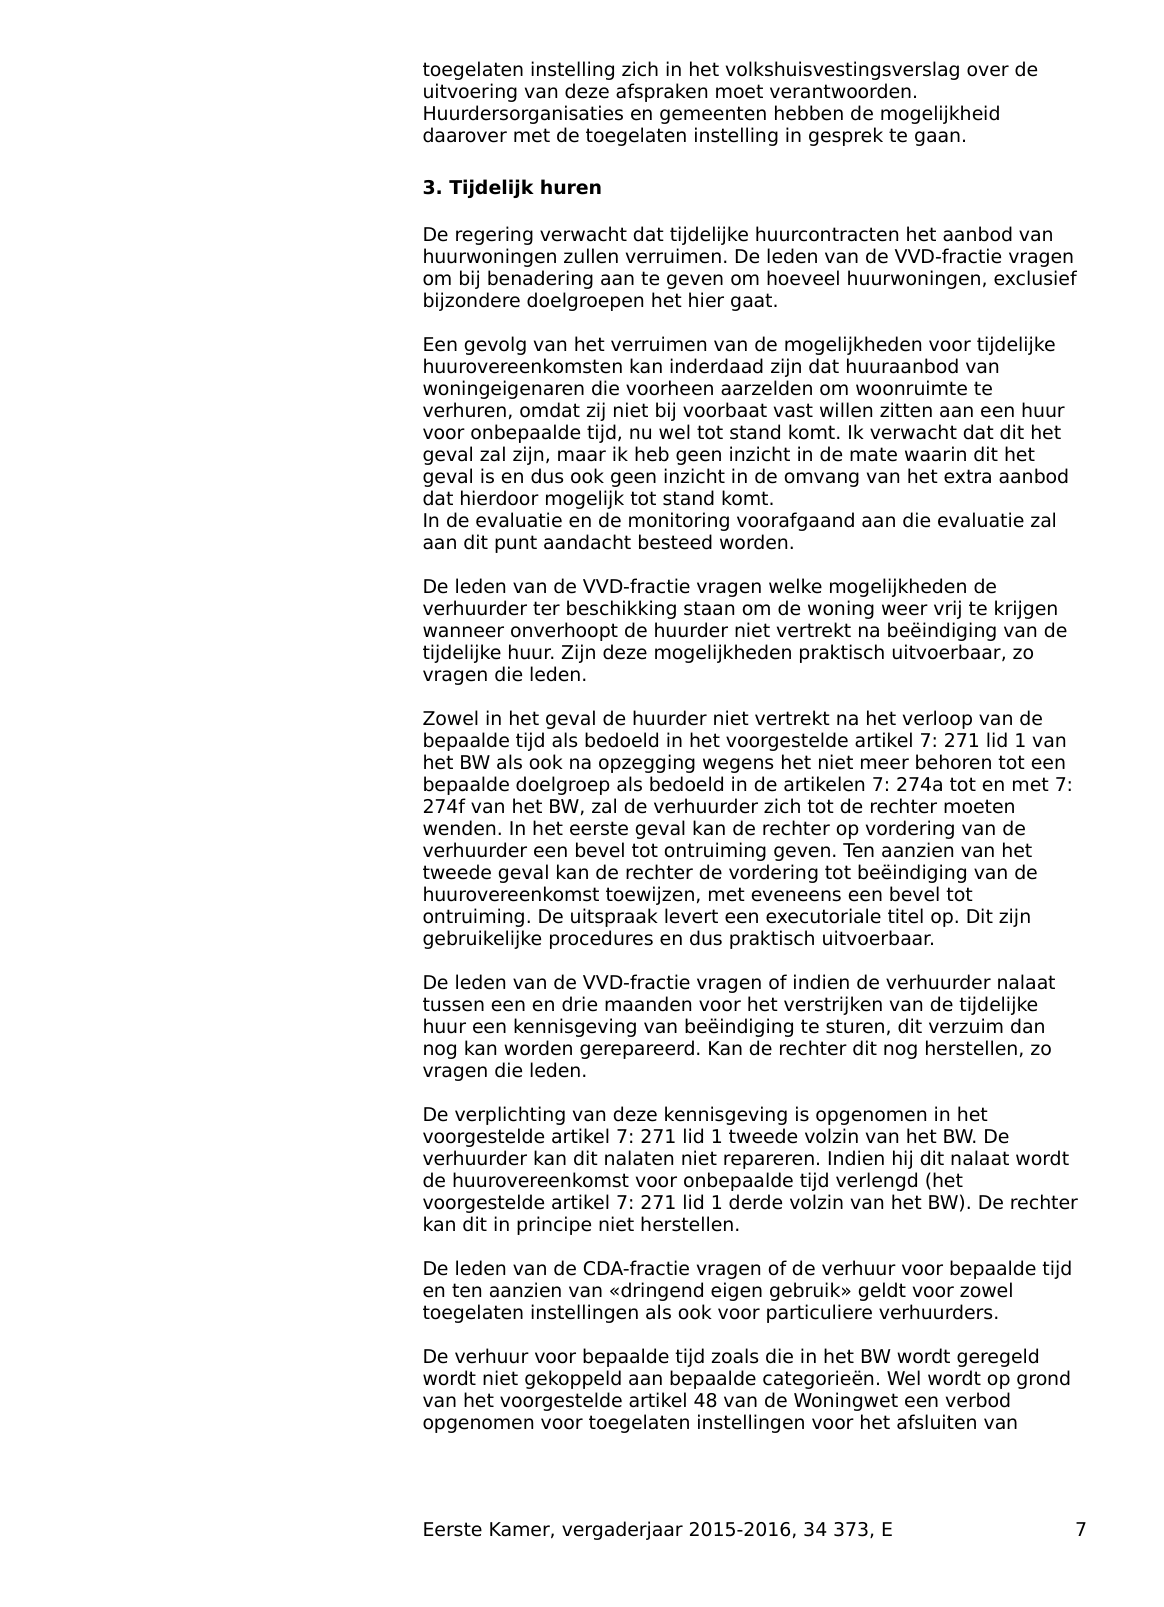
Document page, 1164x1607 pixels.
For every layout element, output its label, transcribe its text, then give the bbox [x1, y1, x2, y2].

text In de evaluatie en de monitoring voorafgaand aan die evaluatie zal aan dit punt aandacht besteed worden. [422, 510, 1087, 554]
subtitle 3. Tijdelijk huren [422, 177, 1087, 199]
text De verhuur voor bepaalde tijd zoals die in het BW wordt geregeld wordt niet gekoppeld aan bepaalde categorieën. Wel wordt op grond van het voorgestelde artikel 48 van de Woningwet een verbod opgenomen voor toegelaten instellingen voor het afsluiten van [422, 1346, 1087, 1434]
text De leden van de VVD-fractie vragen of indien de verhuurder nalaat tussen een en drie maanden voor het verstrijken van de tijdelijke huur een kennisgeving van beëindiging te sturen, dit verzuim dan nog kan worden gerepareerd. Kan de rechter dit nog herstellen, zo vragen die leden. [422, 972, 1087, 1082]
text De leden van de VVD-fractie vragen welke mogelijkheden de verhuurder ter beschikking staan om de woning weer vrij te krijgen wanneer onverhoopt de huurder niet vertrekt na beëindiging van de tijdelijke huur. Zijn deze mogelijkheden praktisch uitvoerbaar, zo vragen die leden. [422, 576, 1087, 686]
text De regering verwacht dat tijdelijke huurcontracten het aanbod van huurwoningen zullen verruimen. De leden van de VVD-fractie vragen om bij benadering aan te geven om hoeveel huurwoningen, exclusief bijzondere doelgroepen het hier gaat. [422, 224, 1087, 312]
text Zowel in het geval de huurder niet vertrekt na het verloop van de bepaalde tijd als bedoeld in het voorgestelde artikel 7: 271 lid 1 van het BW als ook na opzegging wegens het niet meer behoren tot een bepaalde doelgroep als bedoeld in de artikelen 7: 274a tot en met 7: 274f van het BW, zal de verhuurder zich tot de rechter moeten wenden. In het eerste geval kan de rechter op vordering van de verhuurder een bevel tot ontruiming geven. Ten aanzien van het tweede geval kan de rechter de vordering tot beëindiging van de huurovereenkomst toewijzen, met eveneens een bevel tot ontruiming. De uitspraak levert een executoriale titel op. Dit zijn gebruikelijke procedures en dus praktisch uitvoerbaar. [422, 708, 1087, 950]
text De verplichting van deze kennisgeving is opgenomen in het voorgestelde artikel 7: 271 lid 1 tweede volzin van het BW. De verhuurder kan dit nalaten niet repareren. Indien hij dit nalaat wordt de huurovereenkomst voor onbepaalde tijd verlengd (het voorgestelde artikel 7: 271 lid 1 derde volzin van het BW). De rechter kan dit in principe niet herstellen. [422, 1104, 1087, 1236]
text De leden van de CDA-fractie vragen of de verhuur voor bepaalde tijd en ten aanzien van «dringend eigen gebruik» geldt voor zowel toegelaten instellingen als ook voor particuliere verhuurders. [422, 1258, 1087, 1324]
text Een gevolg van het verruimen van de mogelijkheden voor tijdelijke huurovereenkomsten kan inderdaad zijn dat huuraanbod van woningeigenaren die voorheen aarzelden om woonruimte te verhuren, omdat zij niet bij voorbaat vast willen zitten aan een huur voor onbepaalde tijd, nu wel tot stand komt. Ik verwacht dat dit het geval zal zijn, maar ik heb geen inzicht in de mate waarin dit het geval is en dus ook geen inzicht in de omvang van het extra aanbod dat hierdoor mogelijk tot stand komt. [422, 334, 1087, 510]
text toegelaten instelling zich in het volkshuisvestingsverslag over de uitvoering van deze afspraken moet verantwoorden. Huurdersorganisaties en gemeenten hebben de mogelijkheid daarover met de toegelaten instelling in gesprek te gaan. [422, 59, 1087, 147]
